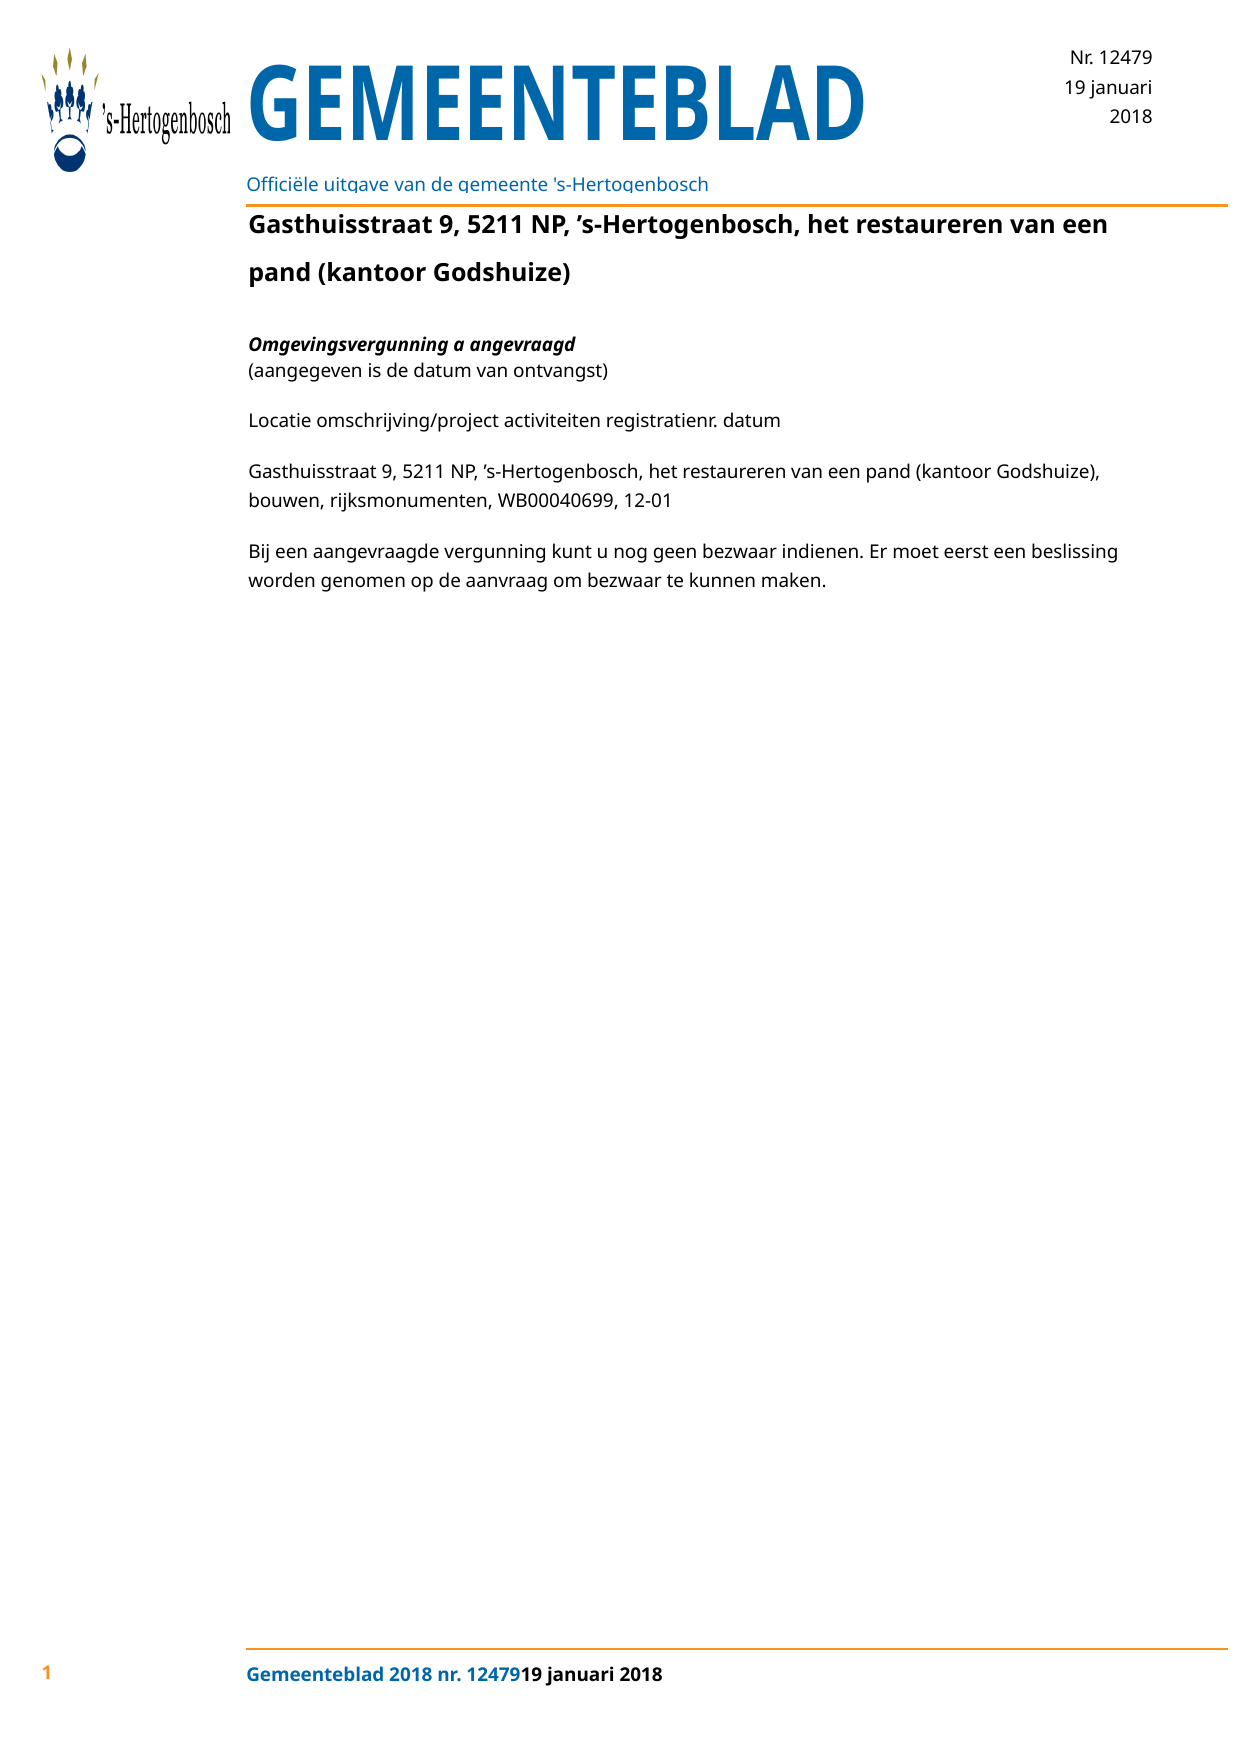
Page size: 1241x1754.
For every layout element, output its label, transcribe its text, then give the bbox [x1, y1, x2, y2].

text Locatie omschrijving/project activiteiten registratienr. datum [248, 408, 1152, 433]
text (aangegeven is de datum van ontvangst) [248, 357, 1152, 383]
text Omgevingsvergunning a angevraagd [248, 331, 1152, 357]
text Bij een aangevraagde vergunning kunt u nog geen bezwaar indienen. Er moet eerst een beslissing worden genomen op de aanvraag om bezwaar te kunnen maken. [248, 538, 1152, 593]
text Gasthuisstraat 9, 5211 NP, ’s-Hertogenbosch, het restaureren van een pand (kantoor Godshuize) [248, 207, 1152, 288]
picture [41, 47, 231, 172]
text Gasthuisstraat 9, 5211 NP, ’s-Hertogenbosch, het restaureren van een pand (kantoor Godshuize), bouwen, rijksmonumenten, WB00040699, 12-01 [248, 458, 1152, 513]
